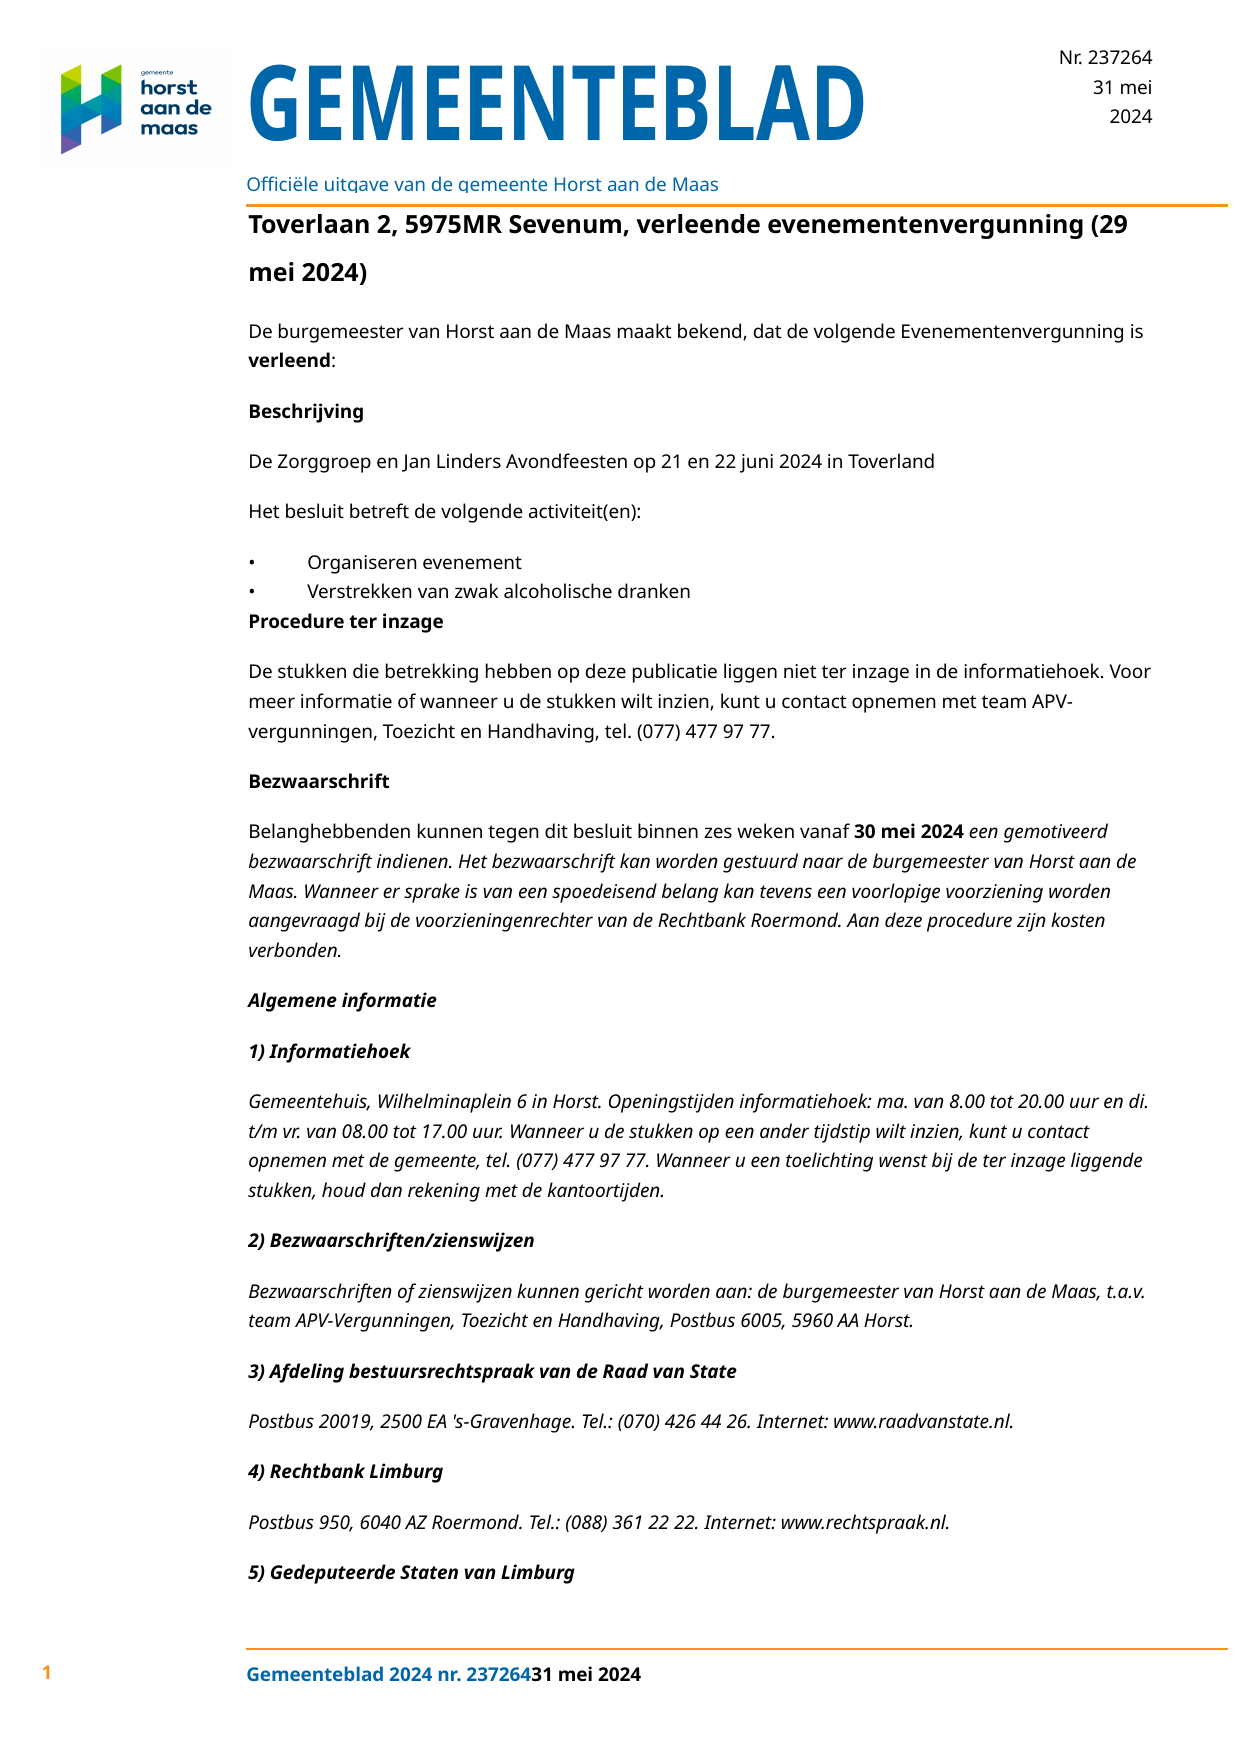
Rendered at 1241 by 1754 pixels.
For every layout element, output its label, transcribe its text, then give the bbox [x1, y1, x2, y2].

text 2) Bezwaarschriften/zienswijzen [248, 1227, 1152, 1253]
text Belanghebbenden kunnen tegen dit besluit binnen zes weken vanaf 30 mei 2024 een gemotiveerd bezwaarschrift indienen. Het bezwaarschrift kan worden gestuurd naar de burgemeester van Horst aan de Maas. Wanneer er sprake is van een spoedeisend belang kan tevens een voorlopige voorziening worden aangevraagd bij de voorzieningenrechter van de Rechtbank Roermond. Aan deze procedure zijn kosten verbonden. [248, 819, 1152, 963]
text 5) Gedeputeerde Staten van Limburg [248, 1559, 1152, 1585]
list Organiseren evenement [248, 549, 1152, 575]
text 3) Afdeling bestuursrechtspraak van de Raad van State [248, 1358, 1152, 1384]
text Bezwaarschrift [248, 768, 1152, 794]
text Postbus 950, 6040 AZ Roermond. Tel.: (088) 361 22 22. Internet: www.rechtspraak.nl. [248, 1509, 1152, 1535]
text De stukken die betrekking hebben op deze publicatie liggen niet ter inzage in de informatiehoek. Voor meer informatie of wanneer u de stukken wilt inzien, kunt u contact opnemen met team APV-vergunningen, Toezicht en Handhaving, tel. (077) 477 97 77. [248, 659, 1152, 744]
text 1) Informatiehoek [248, 1038, 1152, 1064]
text Postbus 20019, 2500 EA 's-Gravenhage. Tel.: (070) 426 44 26. Internet: www.raadvanstate.nl. [248, 1408, 1152, 1434]
text Gemeentehuis, Wilhelminaplein 6 in Horst. Openingstijden informatiehoek: ma. van 8.00 tot 20.00 uur en di. t/m vr. van 08.00 tot 17.00 uur. Wanneer u de stukken op een ander tijdstip wilt inzien, kunt u contact opnemen met de gemeente, tel. (077) 477 97 77. Wanneer u een toelichting wenst bij de ter inzage liggende stukken, houd dan rekening met de kantoortijden. [248, 1088, 1152, 1203]
text Algemene informatie [248, 987, 1152, 1013]
text 4) Rechtbank Limburg [248, 1459, 1152, 1484]
text Het besluit betreft de volgende activiteit(en): [248, 499, 1152, 524]
text De burgemeester van Horst aan de Maas maakt bekend, dat de volgende Evenementenvergunning is verleend: [248, 318, 1152, 373]
text Bezwaarschriften of zienswijzen kunnen gericht worden aan: de burgemeester van Horst aan de Maas, t.a.v. team APV-Vergunningen, Toezicht en Handhaving, Postbus 6005, 5960 AA Horst. [248, 1278, 1152, 1333]
text Toverlaan 2, 5975MR Sevenum, verleende evenementenvergunning (29 mei 2024) [248, 207, 1152, 288]
picture [41, 47, 231, 172]
list Verstrekken van zwak alcoholische dranken [248, 579, 1152, 604]
text De Zorggroep en Jan Linders Avondfeesten op 21 en 22 juni 2024 in Toverland [248, 448, 1152, 474]
text Procedure ter inzage [248, 608, 1152, 634]
text Beschrijving [248, 398, 1152, 424]
